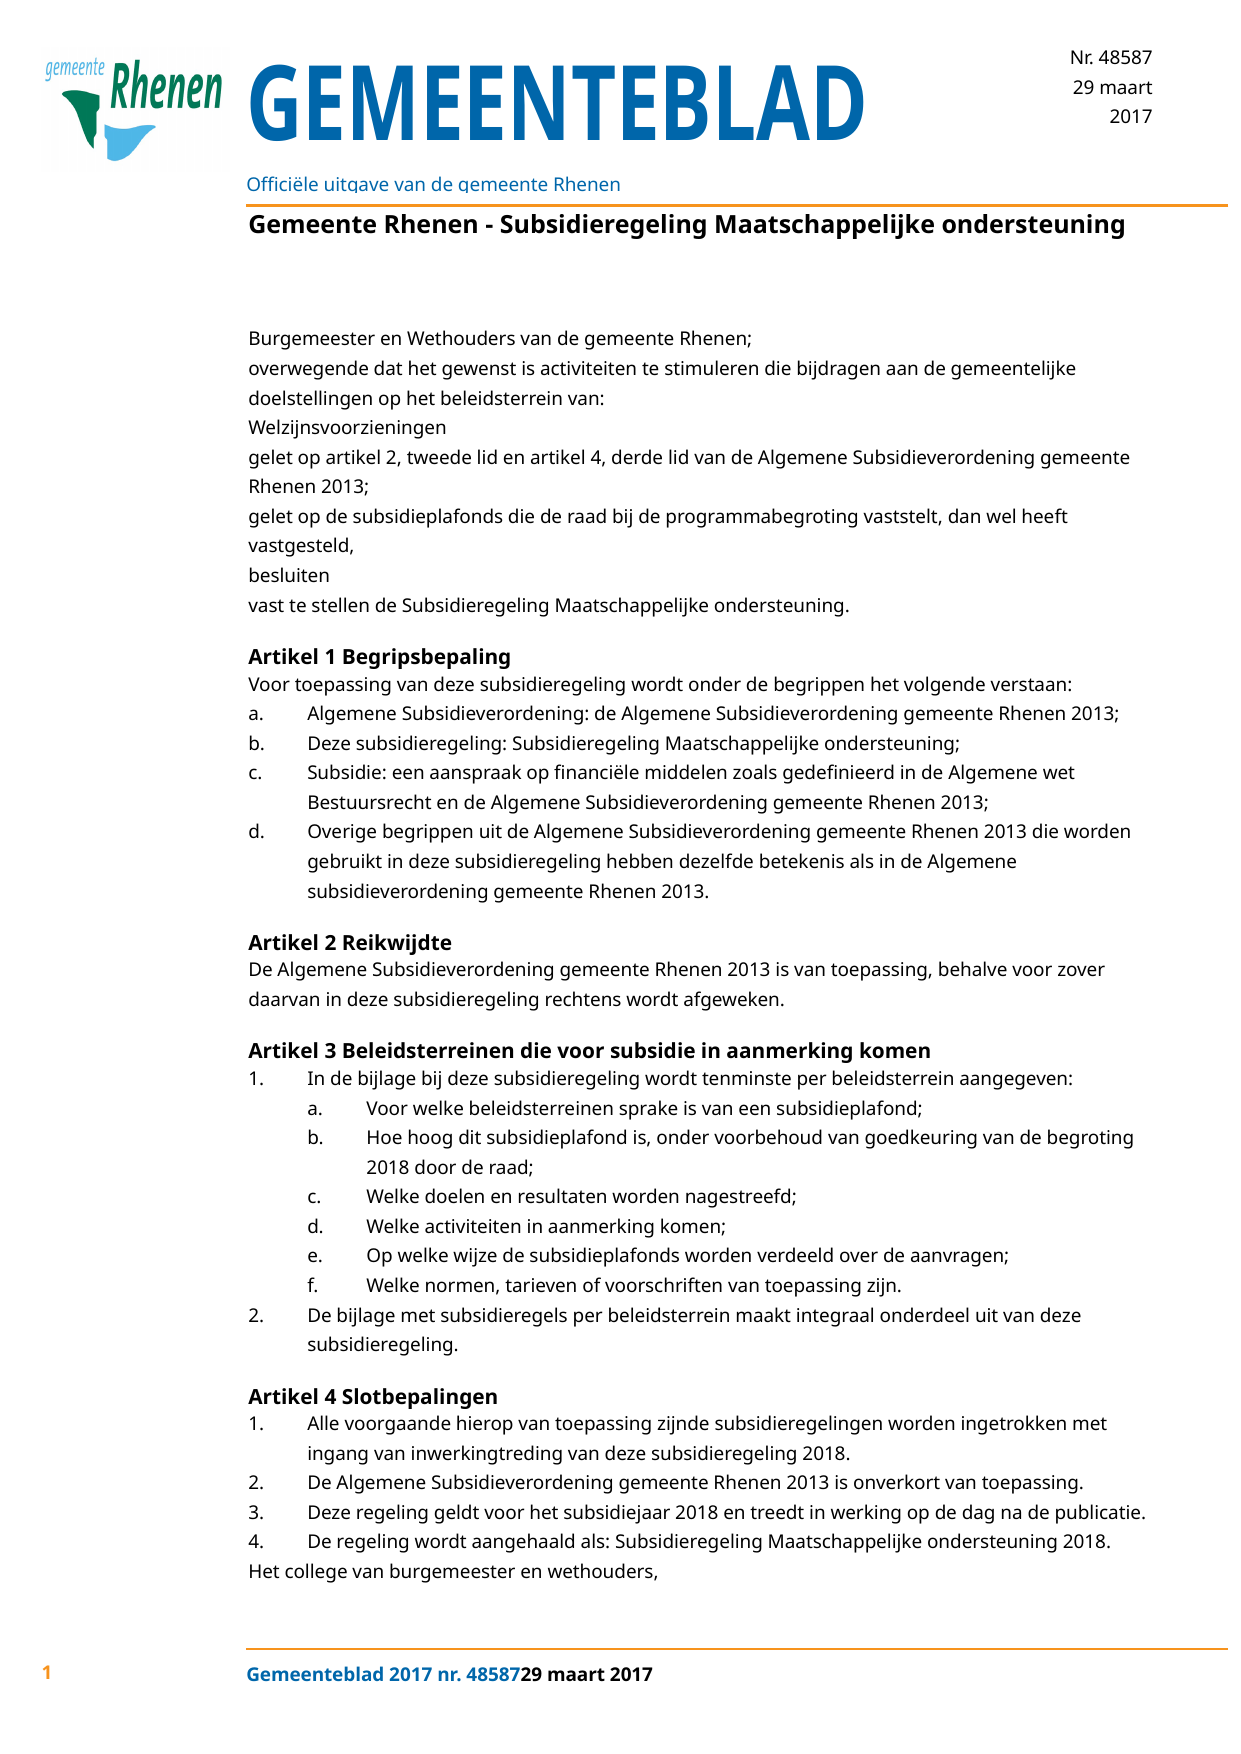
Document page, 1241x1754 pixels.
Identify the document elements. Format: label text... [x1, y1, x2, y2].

text Welzijnsvoorzieningen [248, 414, 1152, 440]
text Het college van burgemeester en wethouders, [248, 1558, 1152, 1584]
text Artikel 4 Slotbepalingen [248, 1382, 1152, 1410]
list Deze regeling geldt voor het subsidiejaar 2018 en treedt in werking op de dag na de publicatie. [248, 1499, 1152, 1525]
list Deze subsidieregeling: Subsidieregeling Maatschappelijke ondersteuning; [248, 730, 1152, 756]
list Voor welke beleidsterreinen sprake is van een subsidieplafond; [307, 1095, 1152, 1120]
picture [41, 47, 231, 172]
text Voor toepassing van deze subsidieregeling wordt onder de begrippen het volgende verstaan: [248, 671, 1152, 696]
list Algemene Subsidieverordening: de Algemene Subsidieverordening gemeente Rhenen 2013; [248, 700, 1152, 726]
list De regeling wordt aangehaald als: Subsidieregeling Maatschappelijke ondersteuning 2018. [248, 1528, 1152, 1554]
text Burgemeester en Wethouders van de gemeente Rhenen; [248, 326, 1152, 351]
text besluiten [248, 562, 1152, 588]
list Welke activiteiten in aanmerking komen; [307, 1213, 1152, 1239]
list Welke doelen en resultaten worden nagestreefd; [307, 1183, 1152, 1209]
list Alle voorgaande hierop van toepassing zijnde subsidieregelingen worden ingetrokken met ingang van inwerkingtreding van deze subsidieregeling 2018. [248, 1410, 1152, 1466]
text Artikel 1 Begripsbepaling [248, 642, 1152, 671]
text Artikel 2 Reikwijdte [248, 928, 1152, 957]
list Subsidie: een aanspraak op financiële middelen zoals gedefinieerd in de Algemene wet Bestuursrecht en de Algemene Subsidieverordening gemeente Rhenen 2013; [248, 759, 1152, 815]
list Hoe hoog dit subsidieplafond is, onder voorbehoud van goedkeuring van de begroting 2018 door de raad; [307, 1124, 1152, 1179]
list Op welke wijze de subsidieplafonds worden verdeeld over de aanvragen; [307, 1243, 1152, 1268]
text vast te stellen de Subsidieregeling Maatschappelijke ondersteuning. [248, 592, 1152, 618]
list Welke normen, tarieven of voorschriften van toepassing zijn. [307, 1272, 1152, 1298]
list De bijlage met subsidieregels per beleidsterrein maakt integraal onderdeel uit van deze subsidieregeling. [248, 1302, 1152, 1357]
text gelet op artikel 2, tweede lid en artikel 4, derde lid van de Algemene Subsidieverordening gemeente Rhenen 2013; [248, 444, 1152, 499]
text gelet op de subsidieplafonds die de raad bij de programmabegroting vaststelt, dan wel heeft vastgesteld, [248, 503, 1152, 558]
text Artikel 3 Beleidsterreinen die voor subsidie in aanmerking komen [248, 1037, 1152, 1065]
text Gemeente Rhenen - Subsidieregeling Maatschappelijke ondersteuning [248, 207, 1152, 241]
list Overige begrippen uit de Algemene Subsidieverordening gemeente Rhenen 2013 die worden gebruikt in deze subsidieregeling hebben dezelfde betekenis als in de Algemene subsidieverordening gemeente Rhenen 2013. [248, 819, 1152, 903]
list In de bijlage bij deze subsidieregeling wordt tenminste per beleidsterrein aangegeven: [248, 1065, 1152, 1091]
text De Algemene Subsidieverordening gemeente Rhenen 2013 is van toepassing, behalve voor zover daarvan in deze subsidieregeling rechtens wordt afgeweken. [248, 957, 1152, 1012]
list De Algemene Subsidieverordening gemeente Rhenen 2013 is onverkort van toepassing. [248, 1469, 1152, 1495]
text overwegende dat het gewenst is activiteiten te stimuleren die bijdragen aan de gemeentelijke doelstellingen op het beleidsterrein van: [248, 355, 1152, 411]
